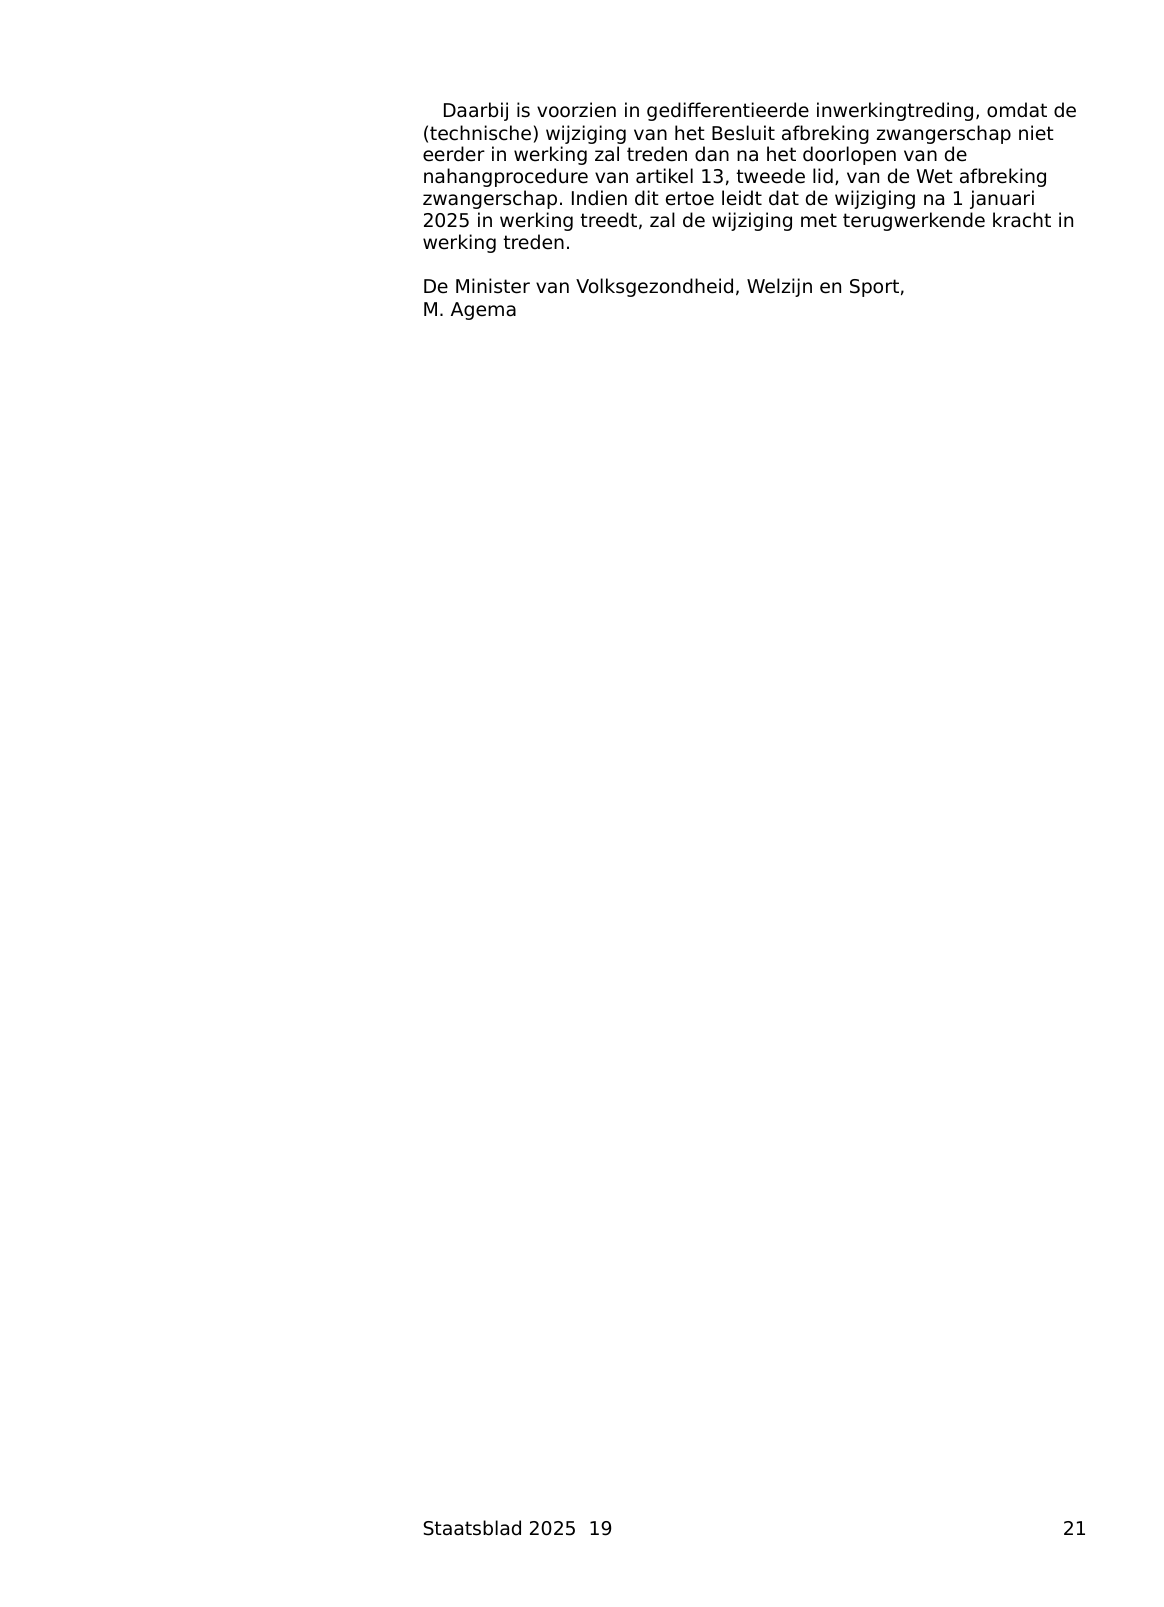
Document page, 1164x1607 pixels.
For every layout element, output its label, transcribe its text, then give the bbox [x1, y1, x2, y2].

text Daarbij is voorzien in gedifferentieerde inwerkingtreding, omdat de (technische) wijziging van het Besluit afbreking zwangerschap niet eerder in werking zal treden dan na het doorlopen van de nahangprocedure van artikel 13, tweede lid, van de Wet afbreking zwangerschap. Indien dit ertoe leidt dat de wijziging na 1 januari 2025 in werking treedt, zal de wijziging met terugwerkende kracht in werking treden. [422, 100, 1087, 254]
text De Minister van Volksgezondheid, Welzijn en Sport, M. Agema [422, 276, 1087, 320]
